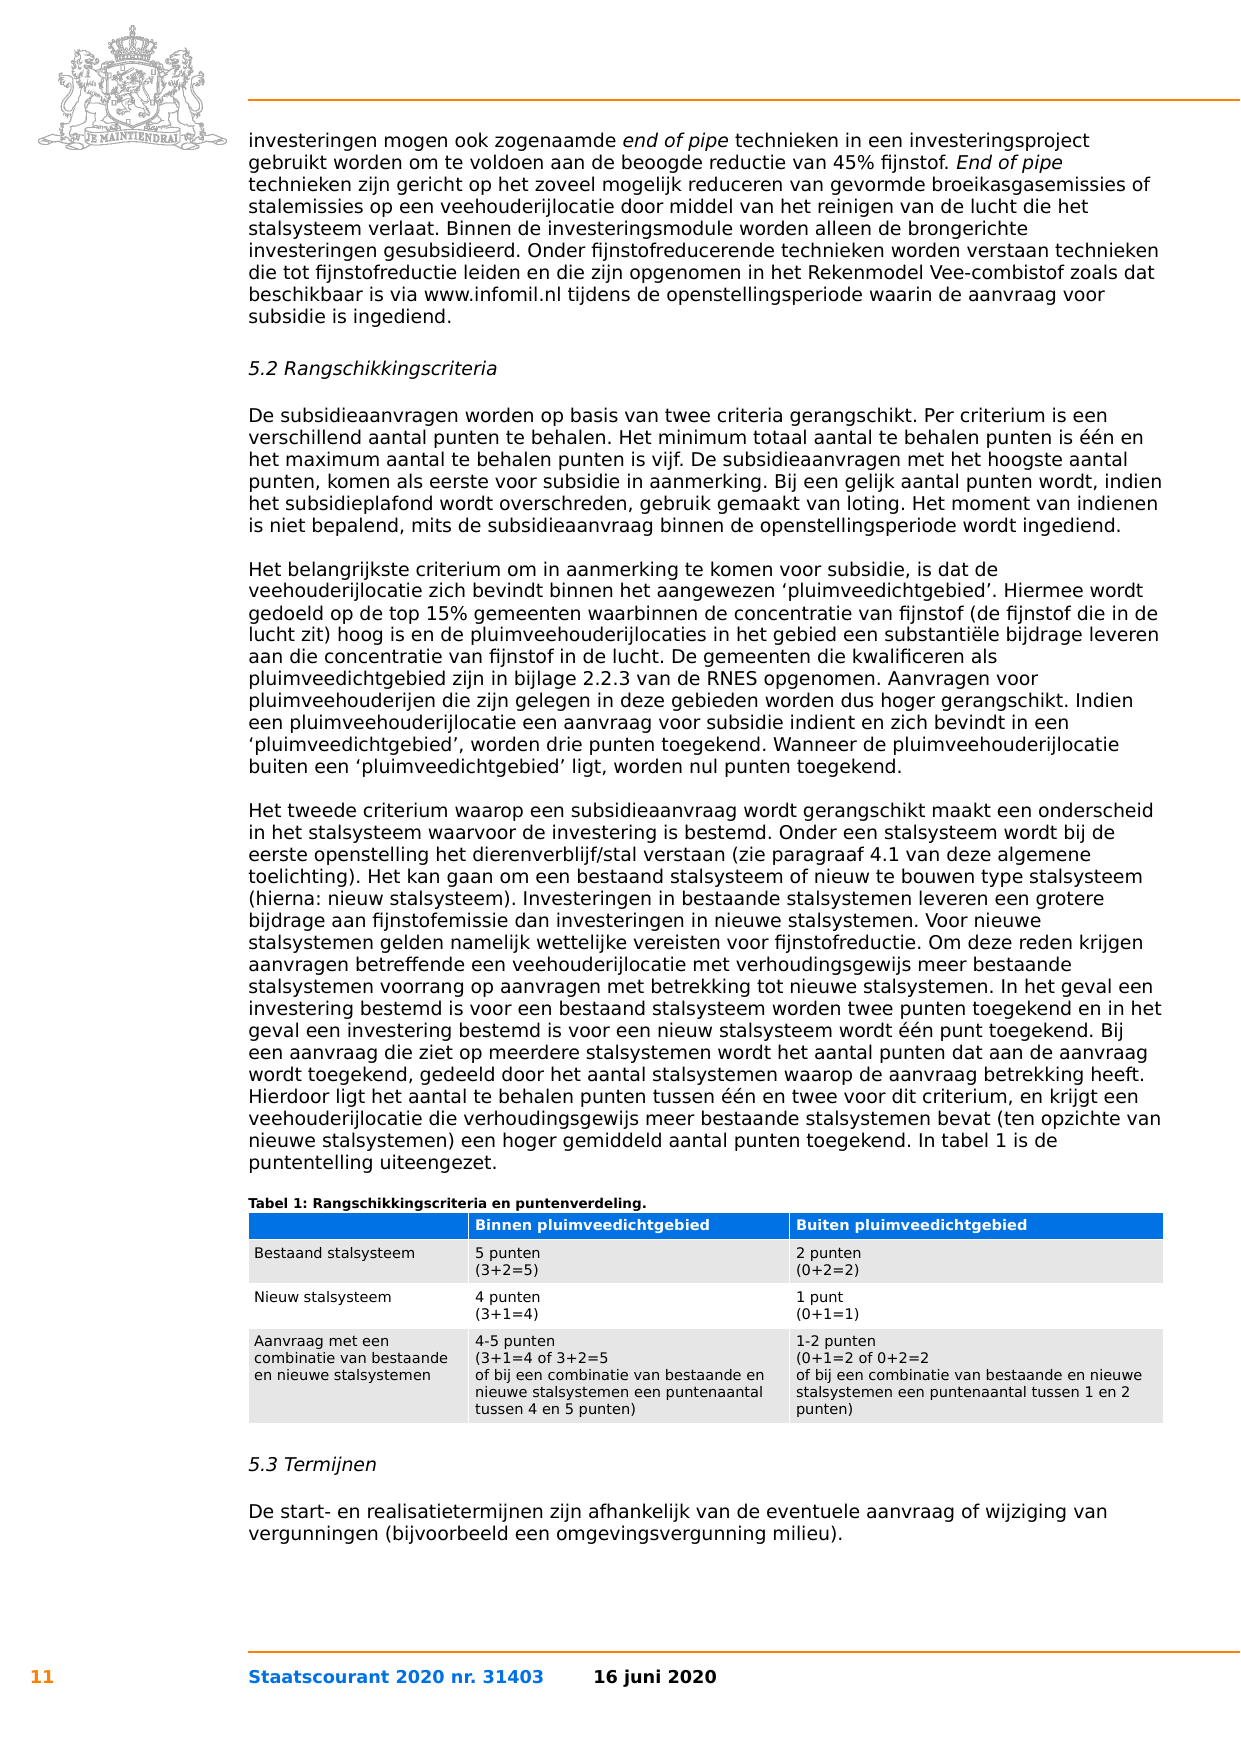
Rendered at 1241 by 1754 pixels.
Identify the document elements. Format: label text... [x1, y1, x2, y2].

table_cell 5 punten (3+2=5) [469, 1240, 789, 1283]
table_cell 2 punten (0+2=2) [790, 1240, 1163, 1283]
text De subsidieaanvragen worden op basis van twee criteria gerangschikt. Per criterium is een verschillend aantal punten te behalen. Het minimum totaal aantal te behalen punten is één en het maximum aantal te behalen punten is vijf. De subsidieaanvragen met het hoogste aantal punten, komen als eerste voor subsidie in aanmerking. Bij een gelijk aantal punten wordt, indien het subsidieplafond wordt overschreden, gebruik gemaakt van loting. Het moment van indienen is niet bepalend, mits de subsidieaanvraag binnen de openstellingsperiode wordt ingediend. [248, 405, 1163, 537]
table_cell 4-5 punten (3+1=4 of 3+2=5 of bij een combinatie van bestaande en nieuwe stalsystemen een puntenaantal tussen 4 en 5 punten) [469, 1329, 789, 1423]
table_header Tabel 1: Rangschikkingscriteria en puntenverdeling. [248, 1196, 1163, 1211]
table_cell Binnen pluimveedichtgebied [469, 1213, 789, 1239]
table_cell Aanvraag met een combinatie van bestaande en nieuwe stalsystemen [249, 1329, 468, 1423]
table_cell [249, 1213, 468, 1239]
table_cell Buiten pluimveedichtgebied [790, 1213, 1163, 1239]
text investeringen mogen ook zogenaamde end of pipe technieken in een investeringsproject gebruikt worden om te voldoen aan de beoogde reductie van 45% fijnstof. End of pipe technieken zijn gericht op het zoveel mogelijk reduceren van gevormde broeikasgasemissies of stalemissies op een veehouderijlocatie door middel van het reinigen van de lucht die het stalsysteem verlaat. Binnen de investeringsmodule worden alleen de brongerichte investeringen gesubsidieerd. Onder fijnstofreducerende technieken worden verstaan technieken die tot fijnstofreductie leiden en die zijn opgenomen in het Rekenmodel Vee-combistof zoals dat beschikbaar is via www.infomil.nl tijdens de openstellingsperiode waarin de aanvraag voor subsidie is ingediend. [248, 130, 1163, 328]
picture [38, 25, 227, 150]
subtitle 5.2 Rangschikkingscriteria [248, 358, 1163, 380]
subtitle 5.3 Termijnen [248, 1454, 1163, 1476]
text De start- en realisatietermijnen zijn afhankelijk van de eventuele aanvraag of wijziging van vergunningen (bijvoorbeeld een omgevingsvergunning milieu). [248, 1501, 1163, 1545]
table_cell Nieuw stalsysteem [249, 1284, 468, 1327]
table_cell 1 punt (0+1=1) [790, 1284, 1163, 1327]
table_cell 4 punten (3+1=4) [469, 1284, 789, 1327]
table_cell 1-2 punten (0+1=2 of 0+2=2 of bij een combinatie van bestaande en nieuwe stalsystemen een puntenaantal tussen 1 en 2 punten) [790, 1329, 1163, 1423]
text Het tweede criterium waarop een subsidieaanvraag wordt gerangschikt maakt een onderscheid in het stalsysteem waarvoor de investering is bestemd. Onder een stalsysteem wordt bij de eerste openstelling het dierenverblijf/stal verstaan (zie paragraaf 4.1 van deze algemene toelichting). Het kan gaan om een bestaand stalsysteem of nieuw te bouwen type stalsysteem (hierna: nieuw stalsysteem). Investeringen in bestaande stalsystemen leveren een grotere bijdrage aan fijnstofemissie dan investeringen in nieuwe stalsystemen. Voor nieuwe stalsystemen gelden namelijk wettelijke vereisten voor fijnstofreductie. Om deze reden krijgen aanvragen betreffende een veehouderijlocatie met verhoudingsgewijs meer bestaande stalsystemen voorrang op aanvragen met betrekking tot nieuwe stalsystemen. In het geval een investering bestemd is voor een bestaand stalsysteem worden twee punten toegekend en in het geval een investering bestemd is voor een nieuw stalsysteem wordt één punt toegekend. Bij een aanvraag die ziet op meerdere stalsystemen wordt het aantal punten dat aan de aanvraag wordt toegekend, gedeeld door het aantal stalsystemen waarop de aanvraag betrekking heeft. Hierdoor ligt het aantal te behalen punten tussen één en twee voor dit criterium, en krijgt een veehouderijlocatie die verhoudingsgewijs meer bestaande stalsystemen bevat (ten opzichte van nieuwe stalsystemen) een hoger gemiddeld aantal punten toegekend. In tabel 1 is de puntentelling uiteengezet. [248, 800, 1163, 1174]
table_cell Bestaand stalsysteem [249, 1240, 468, 1283]
text Het belangrijkste criterium om in aanmerking te komen voor subsidie, is dat de veehouderijlocatie zich bevindt binnen het aangewezen ‘pluimveedichtgebied’. Hiermee wordt gedoeld op de top 15% gemeenten waarbinnen de concentratie van fijnstof (de fijnstof die in de lucht zit) hoog is en de pluimveehouderijlocaties in het gebied een substantiële bijdrage leveren aan die concentratie van fijnstof in de lucht. De gemeenten die kwalificeren als pluimveedichtgebied zijn in bijlage 2.2.3 van de RNES opgenomen. Aanvragen voor pluimveehouderijen die zijn gelegen in deze gebieden worden dus hoger gerangschikt. Indien een pluimveehouderijlocatie een aanvraag voor subsidie indient en zich bevindt in een ‘pluimveedichtgebied’, worden drie punten toegekend. Wanneer de pluimveehouderijlocatie buiten een ‘pluimveedichtgebied’ ligt, worden nul punten toegekend. [248, 558, 1163, 778]
